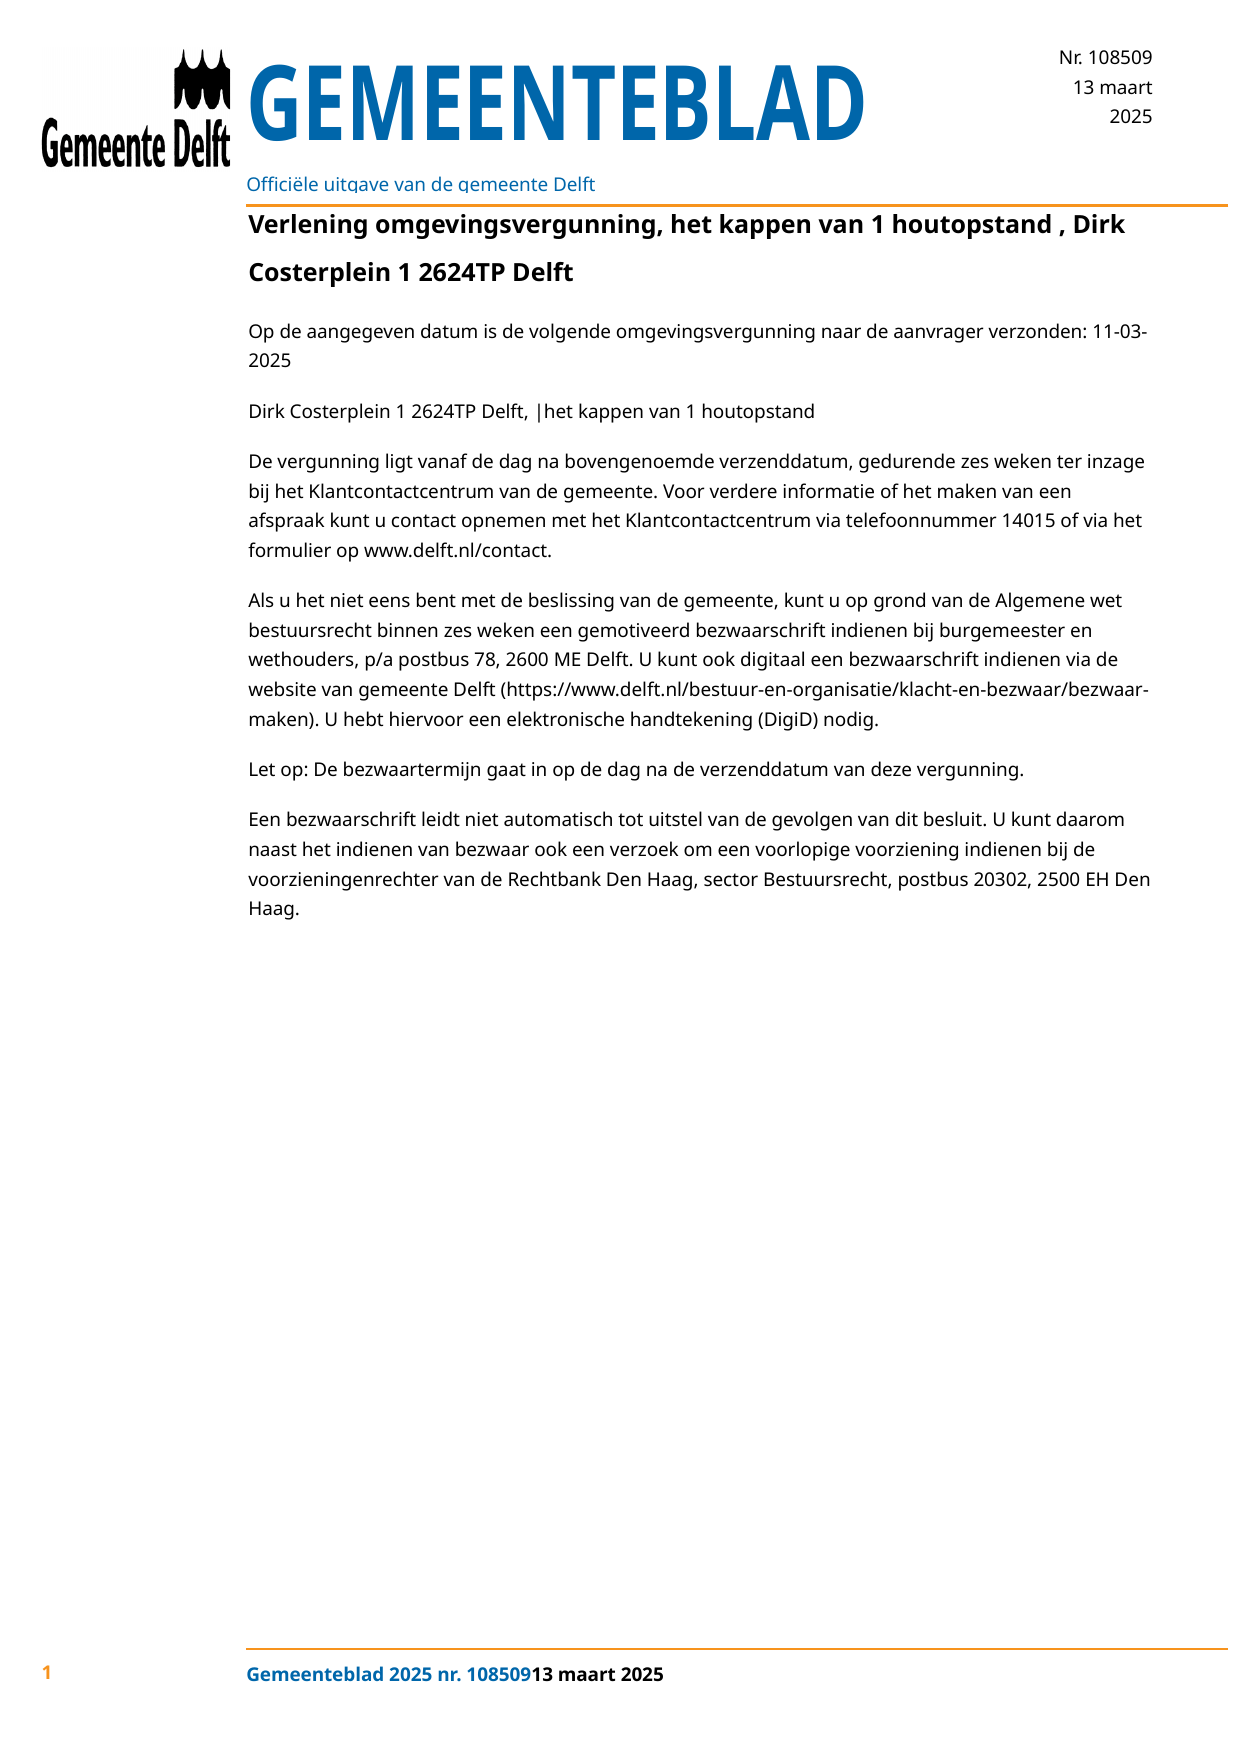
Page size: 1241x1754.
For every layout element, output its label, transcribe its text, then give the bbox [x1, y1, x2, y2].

text De vergunning ligt vanaf de dag na bovengenoemde verzenddatum, gedurende zes weken ter inzage bij het Klantcontactcentrum van de gemeente. Voor verdere informatie of het maken van een afspraak kunt u contact opnemen met het Klantcontactcentrum via telefoonnummer 14015 of via het formulier op www.delft.nl/contact. [248, 448, 1152, 563]
picture [41, 47, 231, 172]
text Verlening omgevingsvergunning, het kappen van 1 houtopstand , Dirk Costerplein 1 2624TP Delft [248, 207, 1152, 288]
text Op de aangegeven datum is de volgende omgevingsvergunning naar de aanvrager verzonden: 11-03-2025 [248, 318, 1152, 373]
text Dirk Costerplein 1 2624TP Delft, |het kappen van 1 houtopstand [248, 398, 1152, 424]
text Een bezwaarschrift leidt niet automatisch tot uitstel van de gevolgen van dit besluit. U kunt daarom naast het indienen van bezwaar ook een verzoek om een voorlopige voorziening indienen bij de voorzieningenrechter van de Rechtbank Den Haag, sector Bestuursrecht, postbus 20302, 2500 EH Den Haag. [248, 807, 1152, 921]
text Als u het niet eens bent met de beslissing van de gemeente, kunt u op grond van de Algemene wet bestuursrecht binnen zes weken een gemotiveerd bezwaarschrift indienen bij burgemeester en wethouders, p/a postbus 78, 2600 ME Delft. U kunt ook digitaal een bezwaarschrift indienen via de website van gemeente Delft (https://www.delft.nl/bestuur-en-organisatie/klacht-en-bezwaar/bezwaar-maken). U hebt hiervoor een elektronische handtekening (DigiD) nodig. [248, 587, 1152, 732]
text Let op: De bezwaartermijn gaat in op de dag na de verzenddatum van deze vergunning. [248, 756, 1152, 782]
